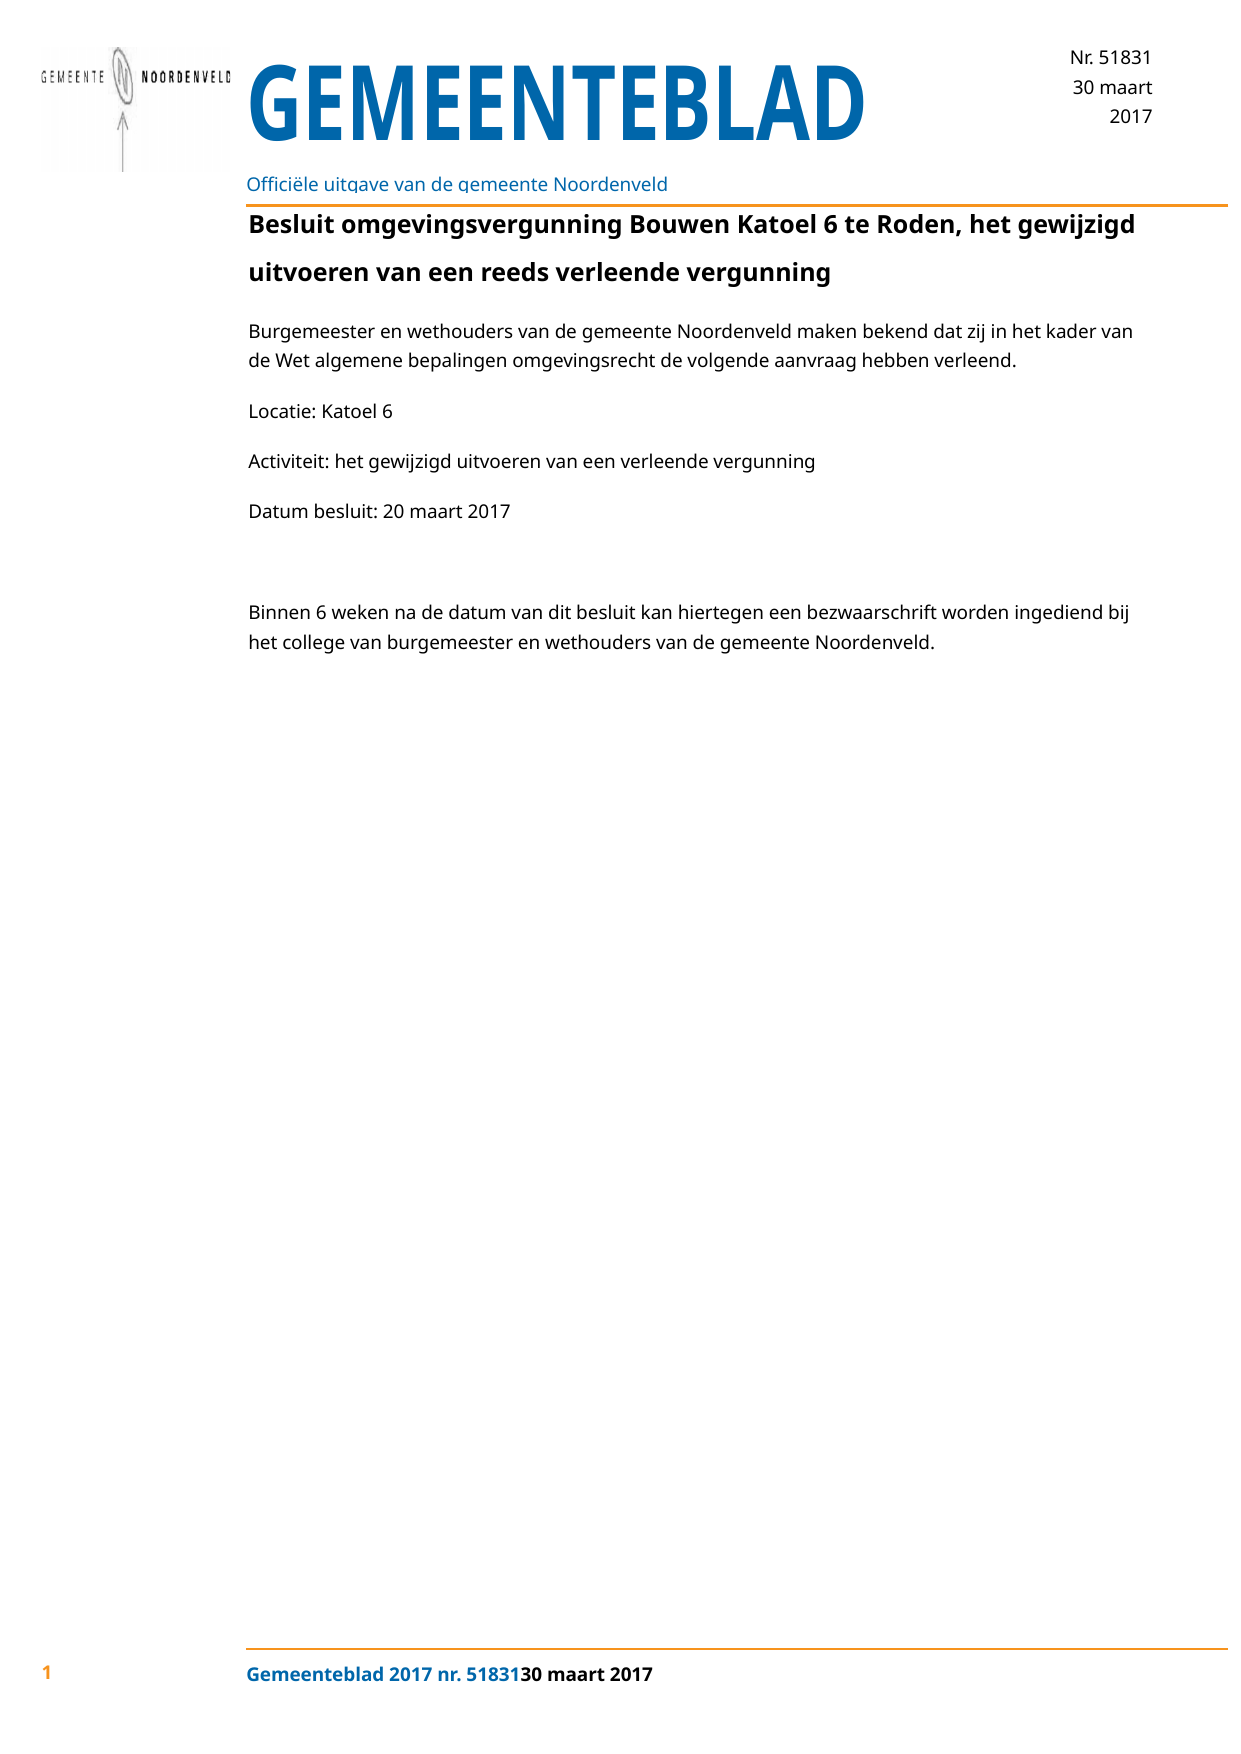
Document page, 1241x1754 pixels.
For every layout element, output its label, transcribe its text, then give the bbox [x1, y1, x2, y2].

text Burgemeester en wethouders van de gemeente Noordenveld maken bekend dat zij in het kader van de Wet algemene bepalingen omgevingsrecht de volgende aanvraag hebben verleend. [248, 318, 1152, 373]
text Activiteit: het gewijzigd uitvoeren van een verleende vergunning [248, 448, 1152, 474]
text Datum besluit: 20 maart 2017 [248, 499, 1152, 524]
text Besluit omgevingsvergunning Bouwen Katoel 6 te Roden, het gewijzigd uitvoeren van een reeds verleende vergunning [248, 207, 1152, 288]
text Binnen 6 weken na de datum van dit besluit kan hiertegen een bezwaarschrift worden ingediend bij het college van burgemeester en wethouders van de gemeente Noordenveld. [248, 599, 1152, 655]
text Locatie: Katoel 6 [248, 398, 1152, 424]
picture [41, 47, 231, 172]
